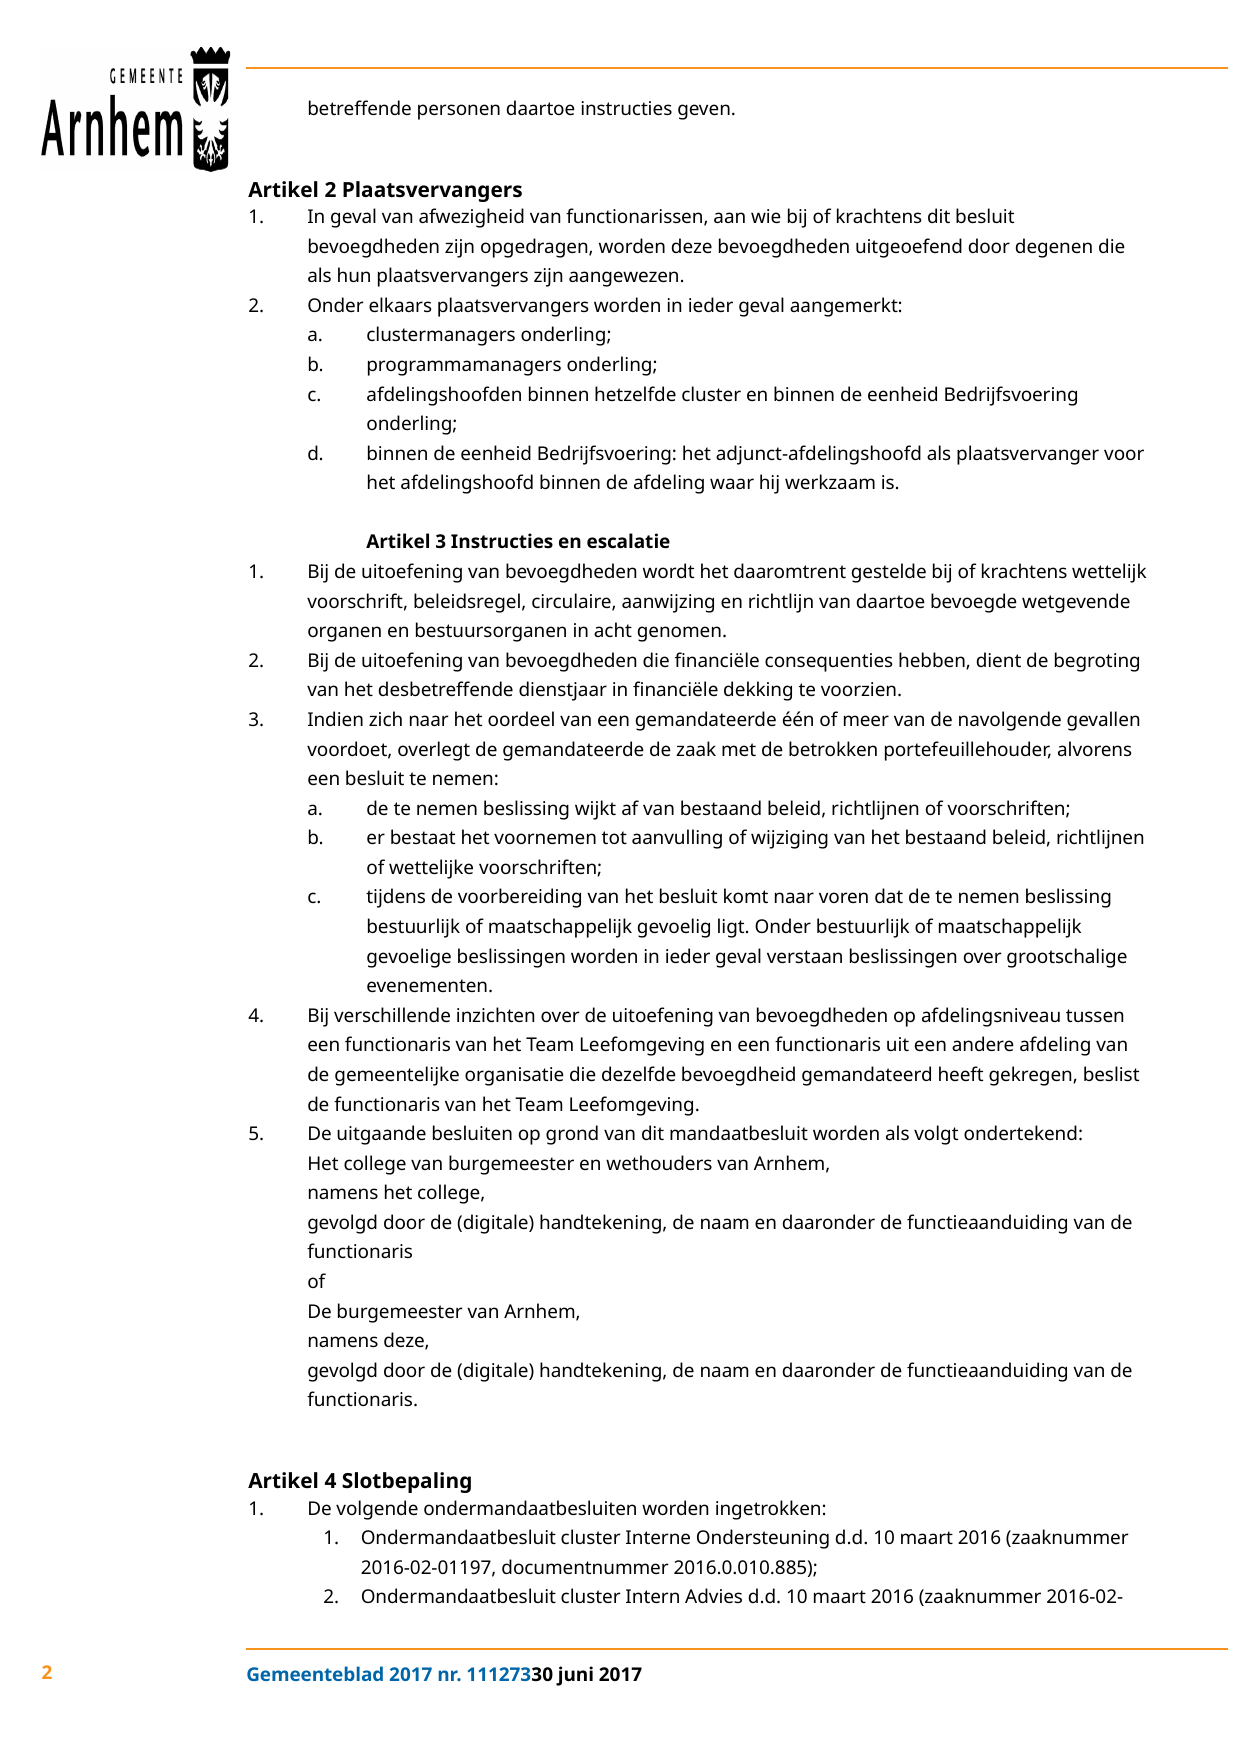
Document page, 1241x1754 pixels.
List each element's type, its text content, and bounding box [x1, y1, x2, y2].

text Artikel 4 Slotbepaling [248, 1467, 1152, 1495]
list De volgende ondermandaatbesluiten worden ingetrokken: [248, 1495, 1152, 1521]
list gevolgd door de (digitale) handtekening, de naam en daaronder de functieaanduiding van de functionaris. [248, 1357, 1152, 1412]
list gevolgd door de (digitale) handtekening, de naam en daaronder de functieaanduiding van de functionaris [248, 1209, 1152, 1264]
text Artikel 2 Plaatsvervangers [248, 175, 1152, 203]
list betreffende personen daartoe instructies geven. [248, 95, 1152, 121]
list de te nemen beslissing wijkt af van bestaand beleid, richtlijnen of voorschriften; [307, 795, 1152, 821]
list Onder elkaars plaatsvervangers worden in ieder geval aangemerkt: [248, 292, 1152, 318]
list er bestaat het voornemen tot aanvulling of wijziging van het bestaand beleid, richtlijnen of wettelijke voorschriften; [307, 824, 1152, 880]
list Bij de uitoefening van bevoegdheden wordt het daaromtrent gestelde bij of krachtens wettelijk voorschrift, beleidsregel, circulaire, aanwijzing en richtlijn van daartoe bevoegde wetgevende organen en bestuursorganen in acht genomen. [248, 558, 1152, 643]
picture [41, 47, 231, 172]
list De uitgaande besluiten op grond van dit mandaatbesluit worden als volgt ondertekend: [248, 1120, 1152, 1146]
list Artikel 3 Instructies en escalatie [307, 529, 1152, 554]
list afdelingshoofden binnen hetzelfde cluster en binnen de eenheid Bedrijfsvoering onderling; [307, 381, 1152, 436]
list Ondermandaatbesluit cluster Interne Ondersteuning d.d. 10 maart 2016 (zaaknummer 2016-02-01197, documentnummer 2016.0.010.885); [323, 1524, 1152, 1580]
list De burgemeester van Arnhem, [248, 1298, 1152, 1323]
list In geval van afwezigheid van functionarissen, aan wie bij of krachtens dit besluit bevoegdheden zijn opgedragen, worden deze bevoegdheden uitgeoefend door degenen die als hun plaatsvervangers zijn aangewezen. [248, 203, 1152, 288]
list Het college van burgemeester en wethouders van Arnhem, [248, 1150, 1152, 1176]
list Indien zich naar het oordeel van een gemandateerde één of meer van de navolgende gevallen voordoet, overlegt de gemandateerde de zaak met de betrokken portefeuillehouder, alvorens een besluit te nemen: [248, 706, 1152, 791]
list Ondermandaatbesluit cluster Intern Advies d.d. 10 maart 2016 (zaaknummer 2016-02- [323, 1584, 1152, 1609]
list programmamanagers onderling; [307, 351, 1152, 377]
list of [248, 1268, 1152, 1294]
list tijdens de voorbereiding van het besluit komt naar voren dat de te nemen beslissing bestuurlijk of maatschappelijk gevoelig ligt. Onder bestuurlijk of maatschappelijk gevoelige beslissingen worden in ieder geval verstaan beslissingen over grootschalige evenementen. [307, 884, 1152, 998]
list binnen de eenheid Bedrijfsvoering: het adjunct-afdelingshoofd als plaatsvervanger voor het afdelingshoofd binnen de afdeling waar hij werkzaam is. [307, 440, 1152, 495]
list Bij verschillende inzichten over de uitoefening van bevoegdheden op afdelingsniveau tussen een functionaris van het Team Leefomgeving en een functionaris uit een andere afdeling van de gemeentelijke organisatie die dezelfde bevoegdheid gemandateerd heeft gekregen, beslist de functionaris van het Team Leefomgeving. [248, 1002, 1152, 1116]
list Bij de uitoefening van bevoegdheden die financiële consequenties hebben, dient de begroting van het desbetreffende dienstjaar in financiële dekking te voorzien. [248, 647, 1152, 702]
list namens deze, [248, 1327, 1152, 1353]
list namens het college, [248, 1179, 1152, 1205]
list clustermanagers onderling; [307, 322, 1152, 347]
